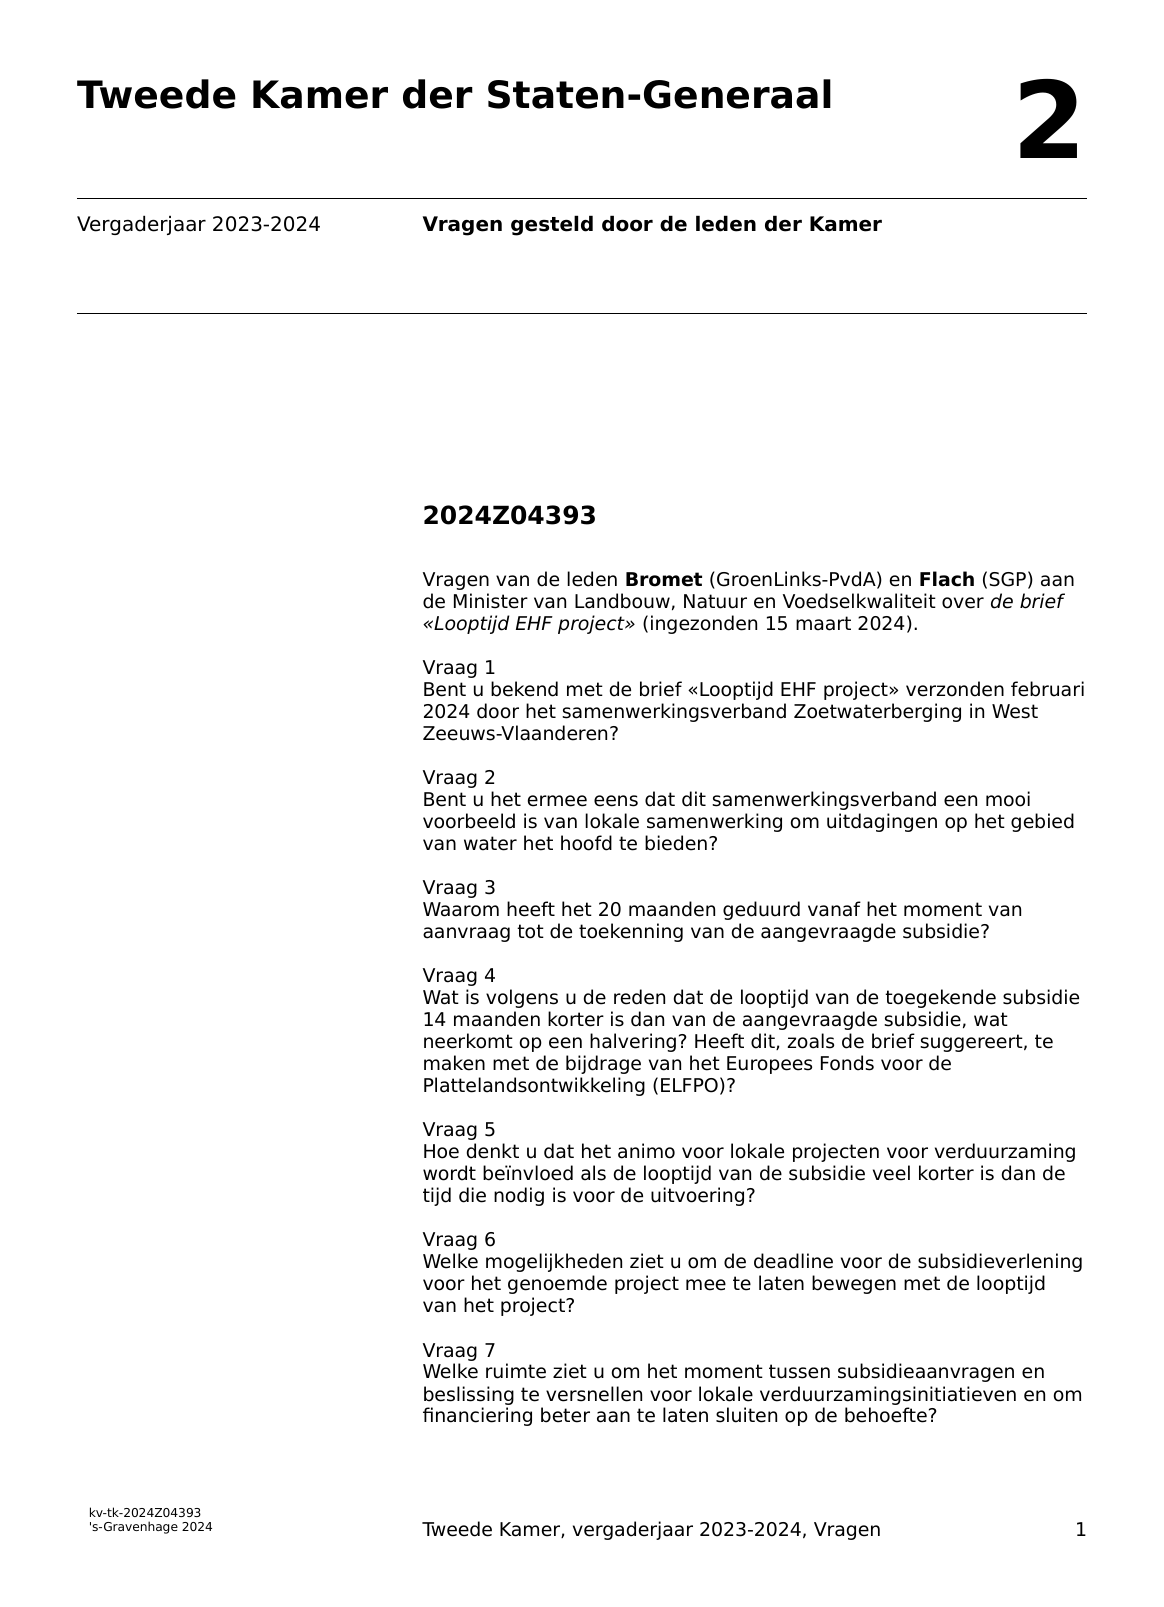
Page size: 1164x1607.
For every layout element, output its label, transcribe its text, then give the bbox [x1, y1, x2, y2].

table_cell Vragen gesteld door de leden der Kamer [422, 199, 1087, 313]
table_header 2 [886, 59, 1087, 198]
table_header Tweede Kamer der Staten-Generaal [77, 59, 886, 198]
text Bent u bekend met de brief «Looptijd EHF project» verzonden februari 2024 door het samenwerkingsverband Zoetwaterberging in West Zeeuws-Vlaanderen? [422, 679, 1087, 745]
text Vraag 5 [422, 1119, 1087, 1141]
table_cell Vergaderjaar 2023-2024 [77, 199, 422, 313]
text Vraag 6 [422, 1229, 1087, 1251]
text Vraag 3 [422, 877, 1087, 899]
text Welke mogelijkheden ziet u om de deadline voor de subsidieverlening voor het genoemde project mee te laten bewegen met de looptijd van het project? [422, 1251, 1087, 1317]
text Vraag 2 [422, 767, 1087, 789]
text Bent u het ermee eens dat dit samenwerkingsverband een mooi voorbeeld is van lokale samenwerking om uitdagingen op het gebied van water het hoofd te bieden? [422, 789, 1087, 855]
text 2024Z04393 [422, 501, 1087, 531]
text 's-Gravenhage 2024 [88, 1520, 323, 1534]
text kv-tk-2024Z04393 [88, 1506, 323, 1520]
text Waarom heeft het 20 maanden geduurd vanaf het moment van aanvraag tot de toekenning van de aangevraagde subsidie? [422, 899, 1087, 943]
text Vraag 1 [422, 657, 1087, 679]
text Vragen van de leden Bromet (GroenLinks-PvdA) en Flach (SGP) aan de Minister van Landbouw, Natuur en Voedselkwaliteit over de brief «Looptijd EHF project» (ingezonden 15 maart 2024). [422, 569, 1087, 635]
text Vraag 7 [422, 1339, 1087, 1361]
text Hoe denkt u dat het animo voor lokale projecten voor verduurzaming wordt beïnvloed als de looptijd van de subsidie veel korter is dan de tijd die nodig is voor de uitvoering? [422, 1141, 1087, 1207]
text Welke ruimte ziet u om het moment tussen subsidieaanvragen en beslissing te versnellen voor lokale verduurzamingsinitiatieven en om financiering beter aan te laten sluiten op de behoefte? [422, 1361, 1087, 1427]
text Vraag 4 [422, 965, 1087, 987]
text Wat is volgens u de reden dat de looptijd van de toegekende subsidie 14 maanden korter is dan van de aangevraagde subsidie, wat neerkomt op een halvering? Heeft dit, zoals de brief suggereert, te maken met de bijdrage van het Europees Fonds voor de Plattelandsontwikkeling (ELFPO)? [422, 987, 1087, 1097]
